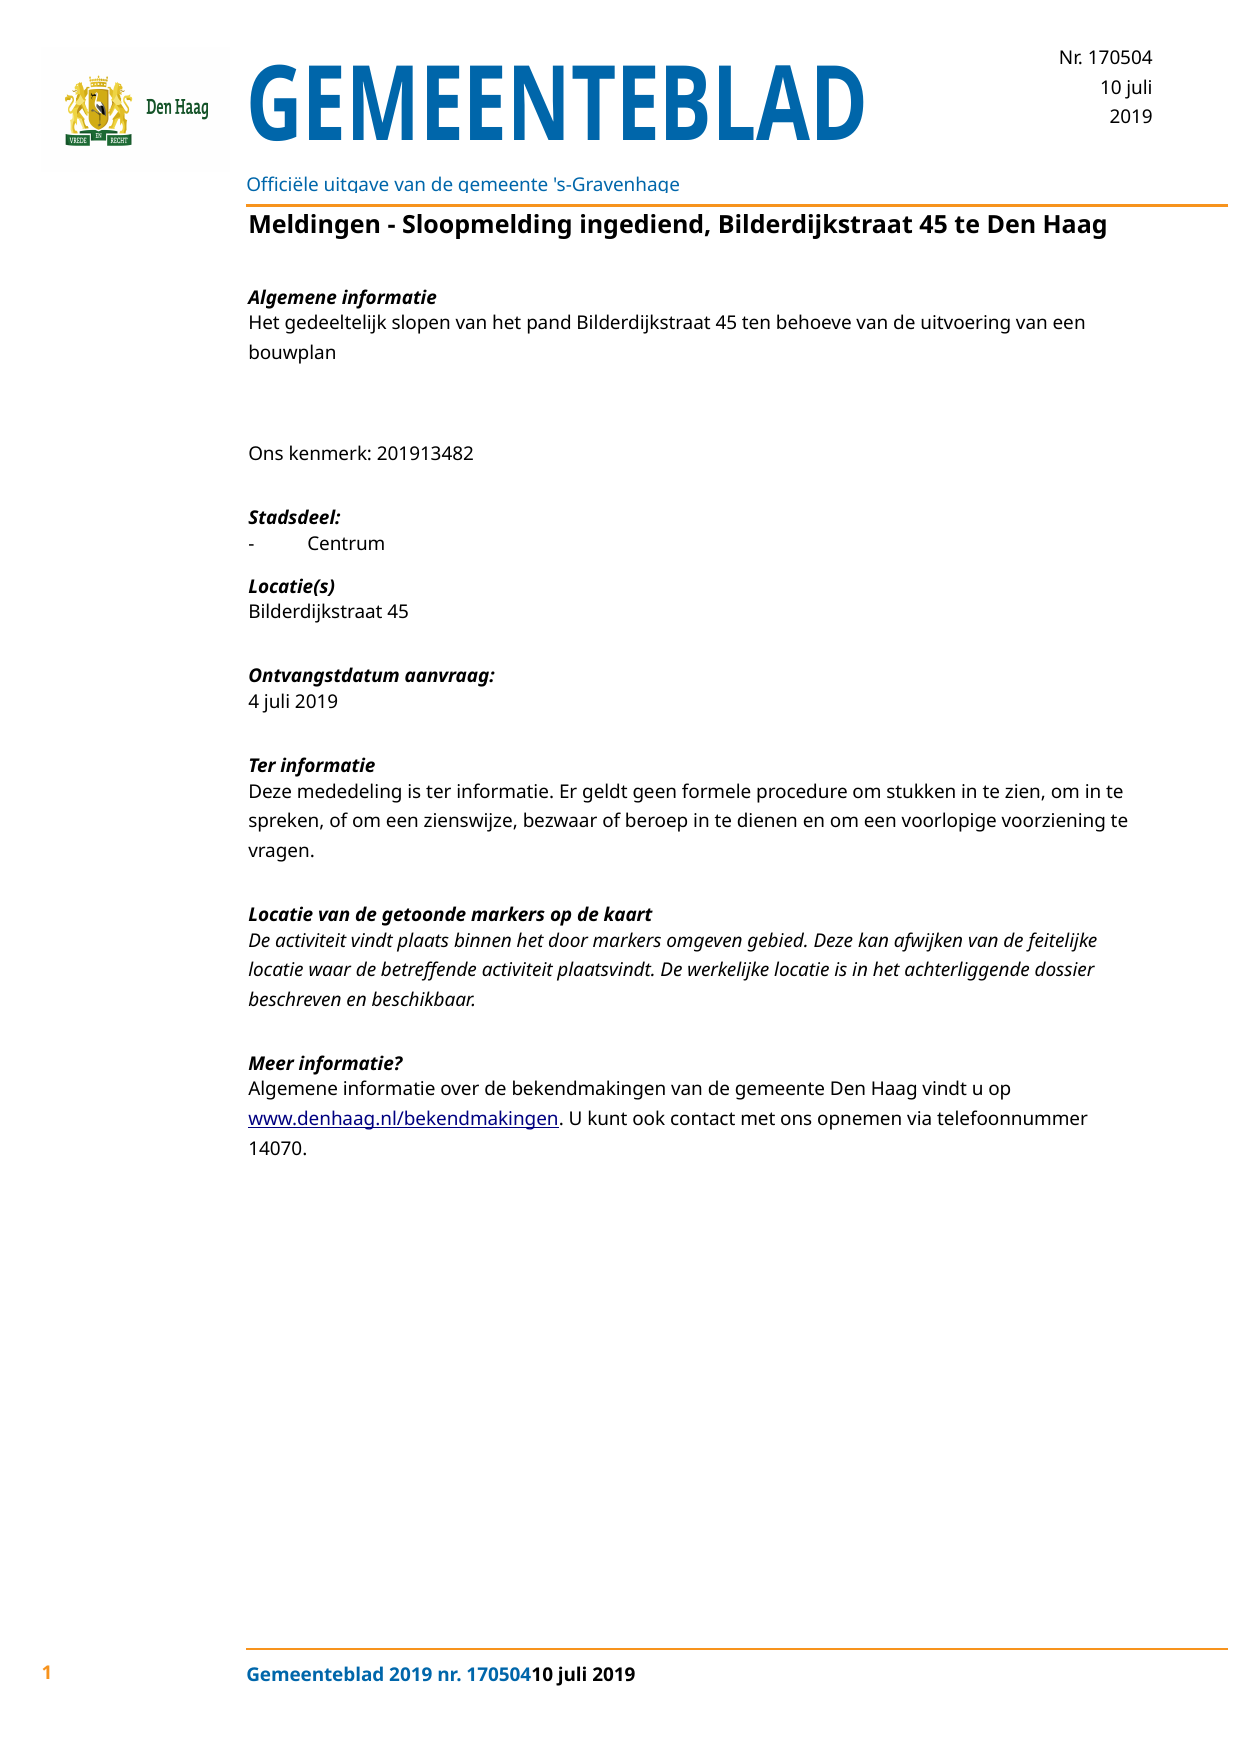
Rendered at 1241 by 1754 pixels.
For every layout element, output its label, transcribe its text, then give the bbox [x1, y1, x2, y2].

text Meldingen - Sloopmelding ingediend, Bilderdijkstraat 45 te Den Haag [248, 207, 1152, 241]
text Locatie van de getoonde markers op de kaart [248, 901, 1152, 927]
text Ons kenmerk: 201913482 [248, 440, 1152, 466]
text Het gedeeltelijk slopen van het pand Bilderdijkstraat 45 ten behoeve van de uitvoering van een bouwplan [248, 309, 1152, 365]
text Ontvangstdatum aanvraag: [248, 662, 1152, 688]
text Locatie(s) [248, 573, 1152, 598]
list Centrum [248, 530, 1152, 555]
picture [41, 47, 231, 172]
text De activiteit vindt plaats binnen het door markers omgeven gebied. Deze kan afwijken van de feitelijke locatie waar de betreffende activiteit plaatsvindt. De werkelijke locatie is in het achterliggende dossier beschreven en beschikbaar. [248, 927, 1152, 1012]
text Stadsdeel: [248, 504, 1152, 530]
text Bilderdijkstraat 45 [248, 598, 1152, 624]
text Algemene informatie over de bekendmakingen van de gemeente Den Haag vindt u op www.denhaag.nl/bekendmakingen. U kunt ook contact met ons opnemen via telefoonnummer 14070. [248, 1076, 1152, 1161]
text Ter informatie [248, 752, 1152, 778]
text Meer informatie? [248, 1050, 1152, 1076]
text 4 juli 2019 [248, 688, 1152, 714]
text Deze mededeling is ter informatie. Er geldt geen formele procedure om stukken in te zien, om in te spreken, of om een zienswijze, bezwaar of beroep in te dienen en om een voorlopige voorziening te vragen. [248, 778, 1152, 863]
text Algemene informatie [248, 284, 1152, 309]
